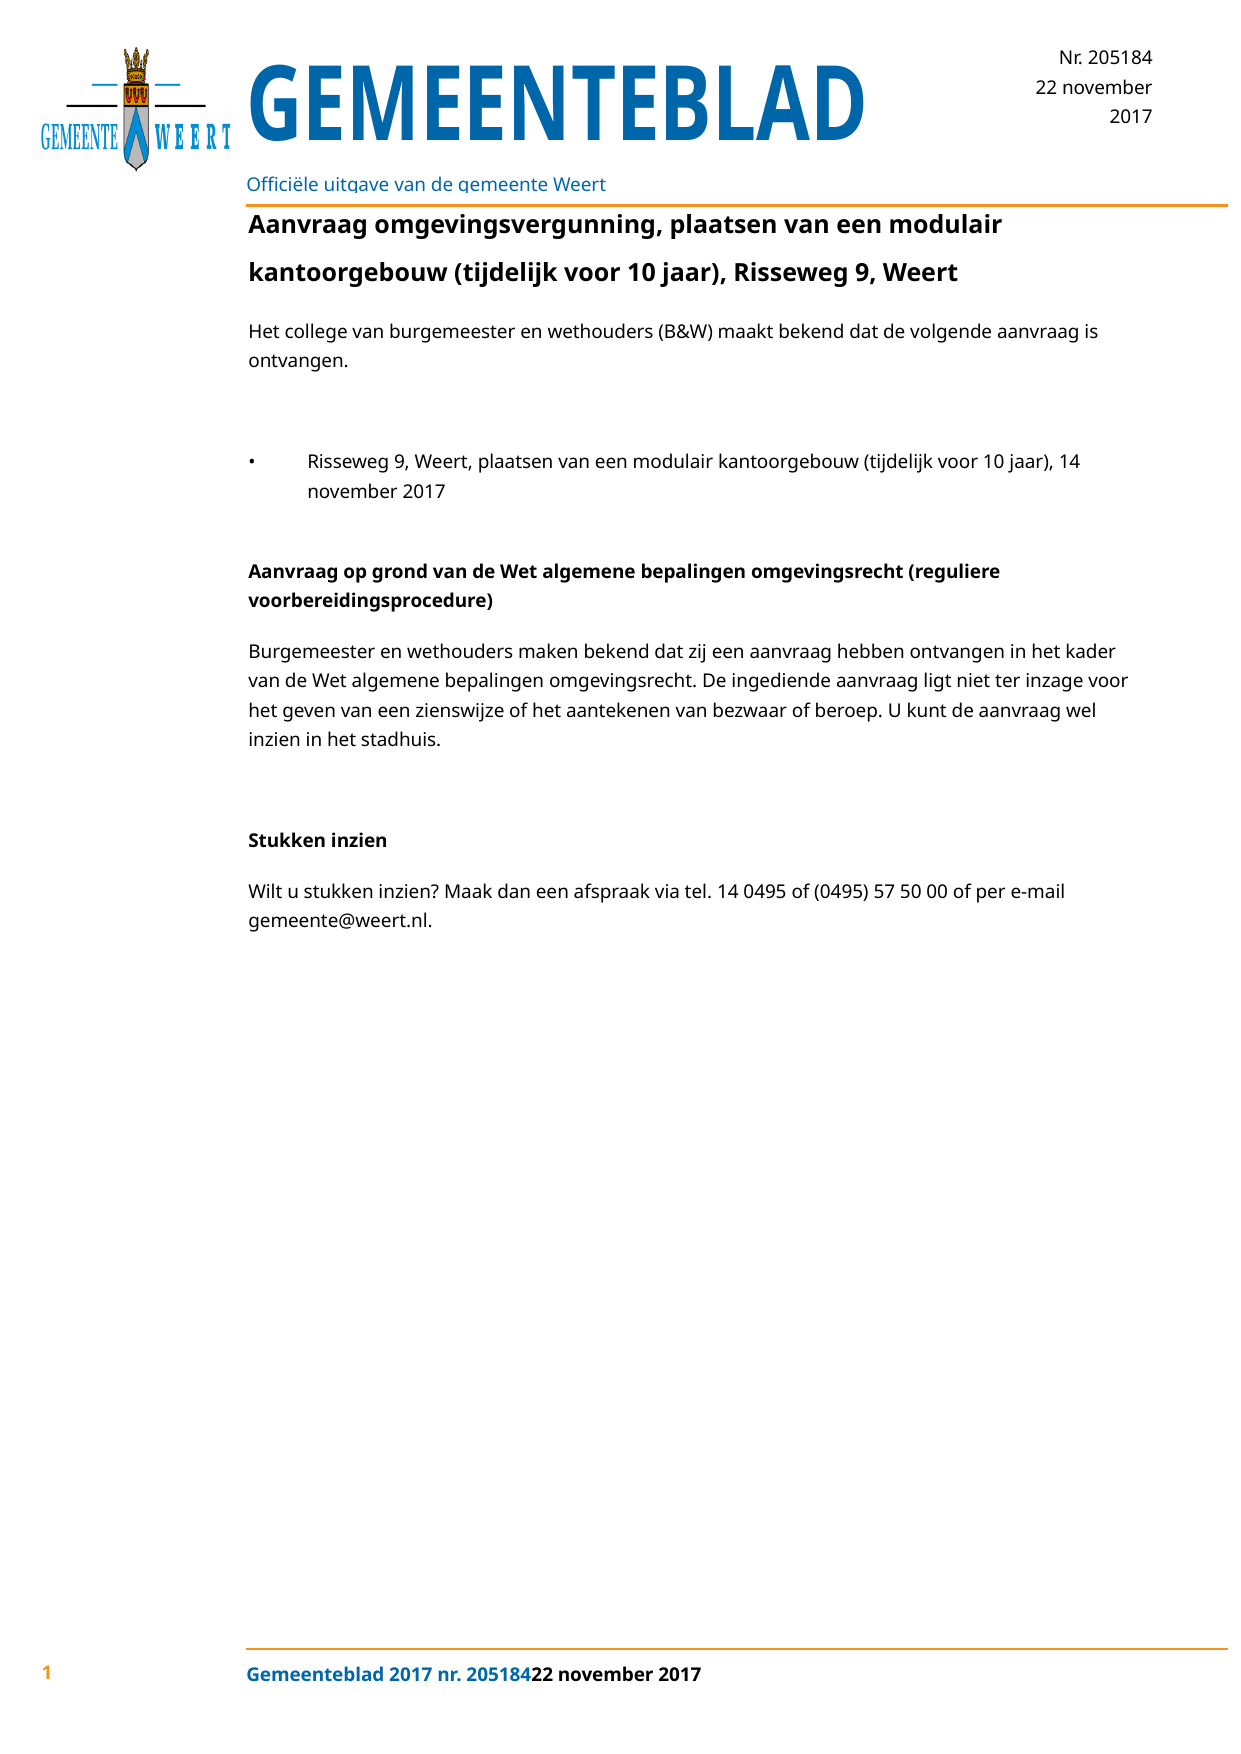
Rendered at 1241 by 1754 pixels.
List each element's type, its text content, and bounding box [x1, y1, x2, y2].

picture [41, 47, 231, 172]
text Aanvraag omgevingsvergunning, plaatsen van een modulair kantoorgebouw (tijdelijk voor 10 jaar), Risseweg 9, Weert [248, 207, 1152, 288]
text Stukken inzien [248, 827, 1152, 853]
text Burgemeester en wethouders maken bekend dat zij een aanvraag hebben ontvangen in het kader van de Wet algemene bepalingen omgevingsrecht. De ingediende aanvraag ligt niet ter inzage voor het geven van een zienswijze of het aantekenen van bezwaar of beroep. U kunt de aanvraag wel inzien in het stadhuis. [248, 638, 1152, 752]
text Wilt u stukken inzien? Maak dan een afspraak via tel. 14 0495 of (0495) 57 50 00 of per e-mail gemeente@weert.nl. [248, 878, 1152, 933]
list Risseweg 9, Weert, plaatsen van een modulair kantoorgebouw (tijdelijk voor 10 jaar), 14 november 2017 [248, 448, 1152, 504]
text Aanvraag op grond van de Wet algemene bepalingen omgevingsrecht (reguliere voorbereidingsprocedure) [248, 558, 1152, 613]
text Het college van burgemeester en wethouders (B&W) maakt bekend dat de volgende aanvraag is ontvangen. [248, 318, 1152, 373]
